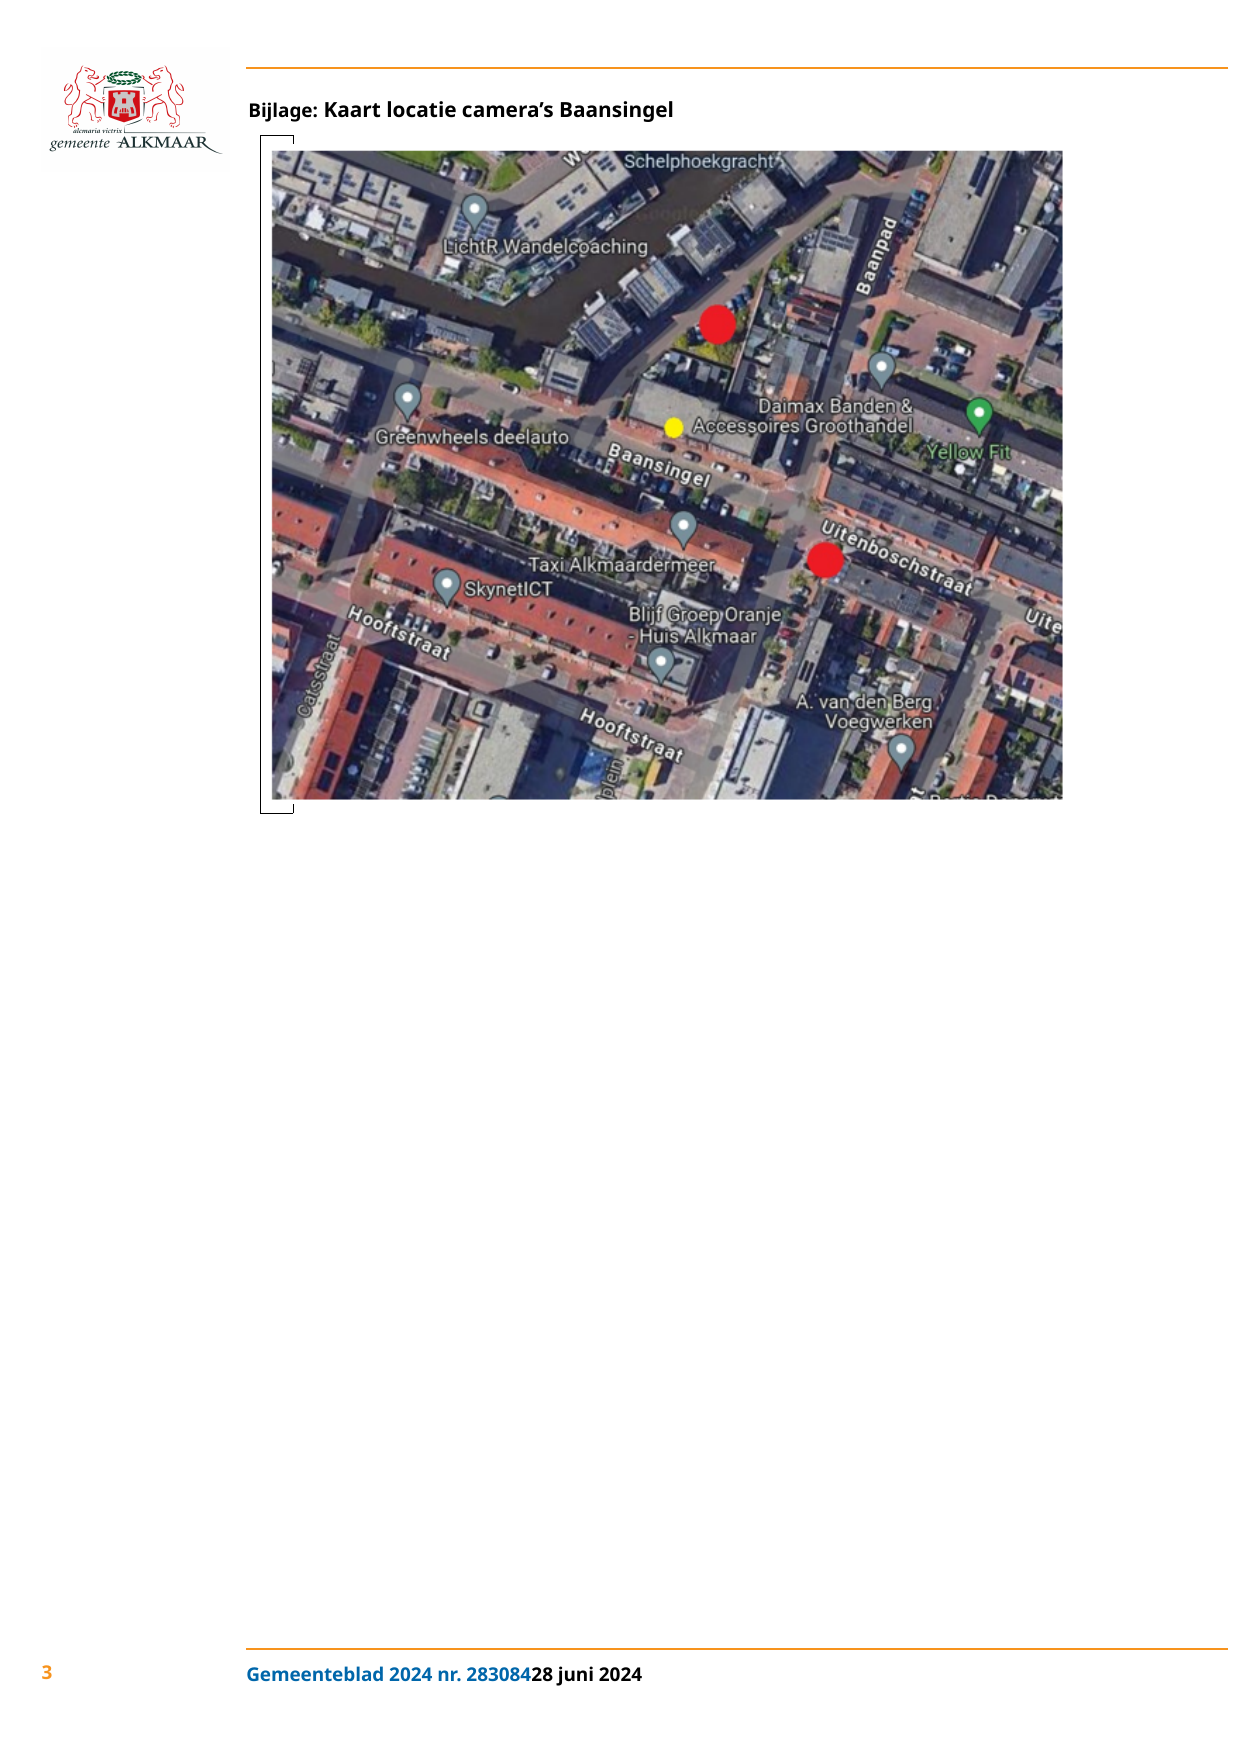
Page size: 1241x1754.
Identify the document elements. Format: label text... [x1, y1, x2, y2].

picture [268, 144, 1067, 804]
picture [41, 47, 231, 172]
text Bijlage: Kaart locatie camera’s Baansingel [248, 95, 1152, 123]
